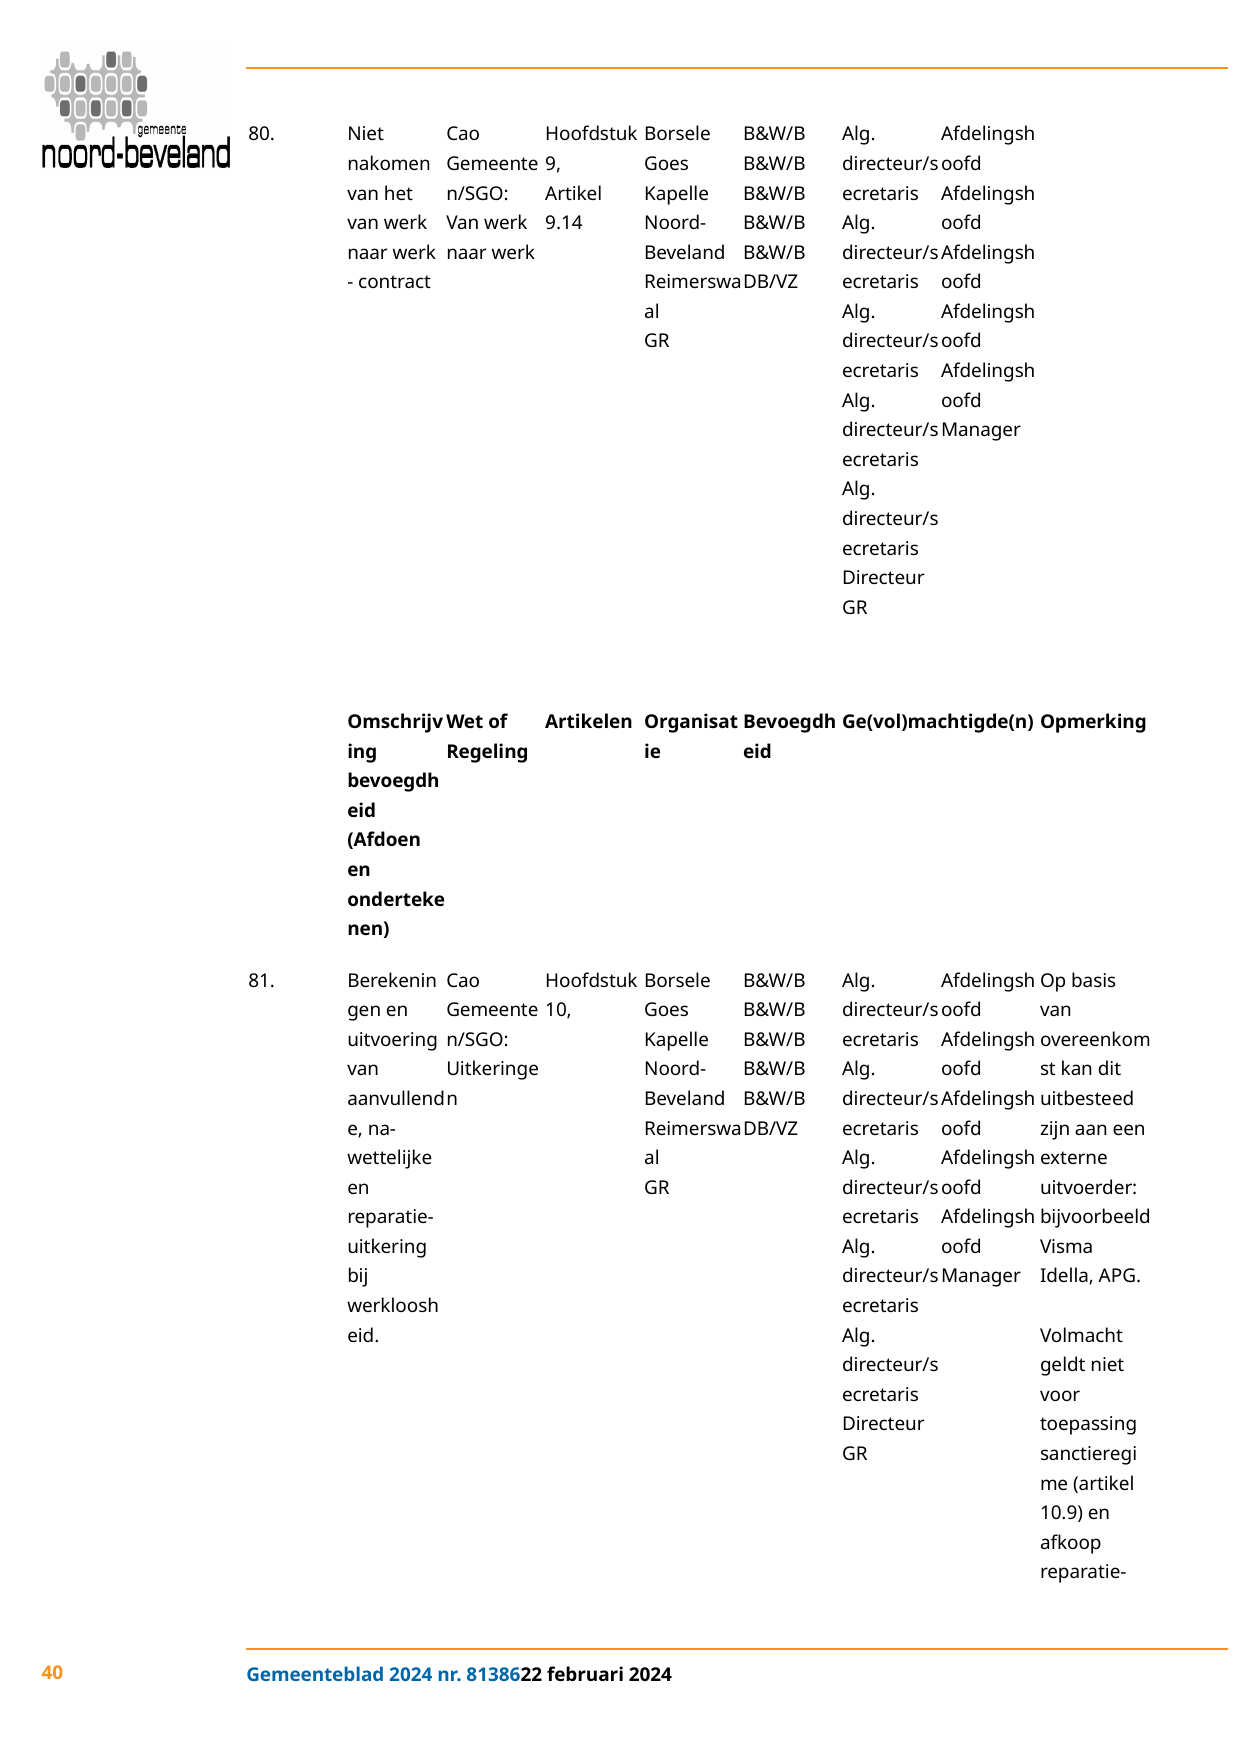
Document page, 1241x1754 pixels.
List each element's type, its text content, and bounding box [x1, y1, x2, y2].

table_cell Borsele Goes Kapelle Noord-Beveland Reimerswaal GR [644, 121, 743, 708]
table_cell [842, 941, 941, 967]
picture [41, 47, 231, 172]
table_cell Borsele Goes Kapelle Noord-Beveland Reimerswaal GR [644, 967, 743, 1584]
table_cell Hoofdstuk 9, Artikel 9.14 [545, 121, 644, 708]
table_cell Alg. directeur/secretaris Alg. directeur/secretaris Alg. directeur/secretaris Alg. directeur/secretaris Alg. directeur/secretaris Directeur GR [842, 121, 941, 708]
table_cell [446, 95, 545, 121]
table_cell Artikelen [545, 708, 644, 941]
table_cell [941, 95, 1040, 121]
table_cell Niet nakomen van het van werk naar werk - contract [347, 121, 446, 708]
table_cell [545, 941, 644, 967]
table_cell [347, 941, 446, 967]
table_cell [545, 95, 644, 121]
table_cell [446, 941, 545, 967]
table_cell [743, 95, 842, 121]
table_cell [347, 95, 446, 121]
table_cell [248, 95, 347, 121]
table_cell Berekeningen en uitvoering van aanvullende, na-wettelijke en reparatie-uitkering bij werkloosheid. [347, 967, 446, 1584]
table_cell Afdelingshoofd Afdelingshoofd Afdelingshoofd Afdelingshoofd Afdelingshoofd Manager [941, 121, 1040, 708]
table_cell [248, 708, 347, 941]
table_cell 81. [248, 967, 347, 1584]
table_cell Cao Gemeenten/SGO: Van werk naar werk [446, 121, 545, 708]
table_cell [1040, 941, 1152, 967]
table_cell 80. [248, 121, 347, 708]
table_cell Organisatie [644, 708, 743, 941]
table_cell [743, 941, 842, 967]
table_cell [1040, 121, 1152, 708]
table_cell Bevoegdheid [743, 708, 842, 941]
table_cell Op basis van overeenkomst kan dit uitbesteed zijn aan een externe uitvoerder: bijvoorbeeld Visma Idella, APG. Volmacht geldt niet voor toepassing sanctieregime (artikel 10.9) en afkoop reparatie- [1040, 967, 1152, 1584]
table_cell Alg. directeur/secretaris Alg. directeur/secretaris Alg. directeur/secretaris Alg. directeur/secretaris Alg. directeur/secretaris Directeur GR [842, 967, 941, 1584]
table_cell Afdelingshoofd Afdelingshoofd Afdelingshoofd Afdelingshoofd Afdelingshoofd Manager [941, 967, 1040, 1584]
table_cell [644, 941, 743, 967]
table_cell [1040, 95, 1152, 121]
table_cell Hoofdstuk 10, [545, 967, 644, 1584]
table_cell [842, 95, 941, 121]
table_cell [941, 941, 1040, 967]
table_cell Cao Gemeenten/SGO: Uitkeringen [446, 967, 545, 1584]
table_cell Omschrijving bevoegdheid (Afdoen en ondertekenen) [347, 708, 446, 941]
table_cell Ge(vol)machtigde(n) [842, 708, 1040, 941]
table_cell Wet of Regeling [446, 708, 545, 941]
table_cell Opmerking [1040, 708, 1152, 941]
table_cell B&W/B B&W/B B&W/B B&W/B B&W/B DB/VZ [743, 967, 842, 1584]
table_cell [644, 95, 743, 121]
table_cell B&W/B B&W/B B&W/B B&W/B B&W/B DB/VZ [743, 121, 842, 708]
table_cell [248, 941, 347, 967]
